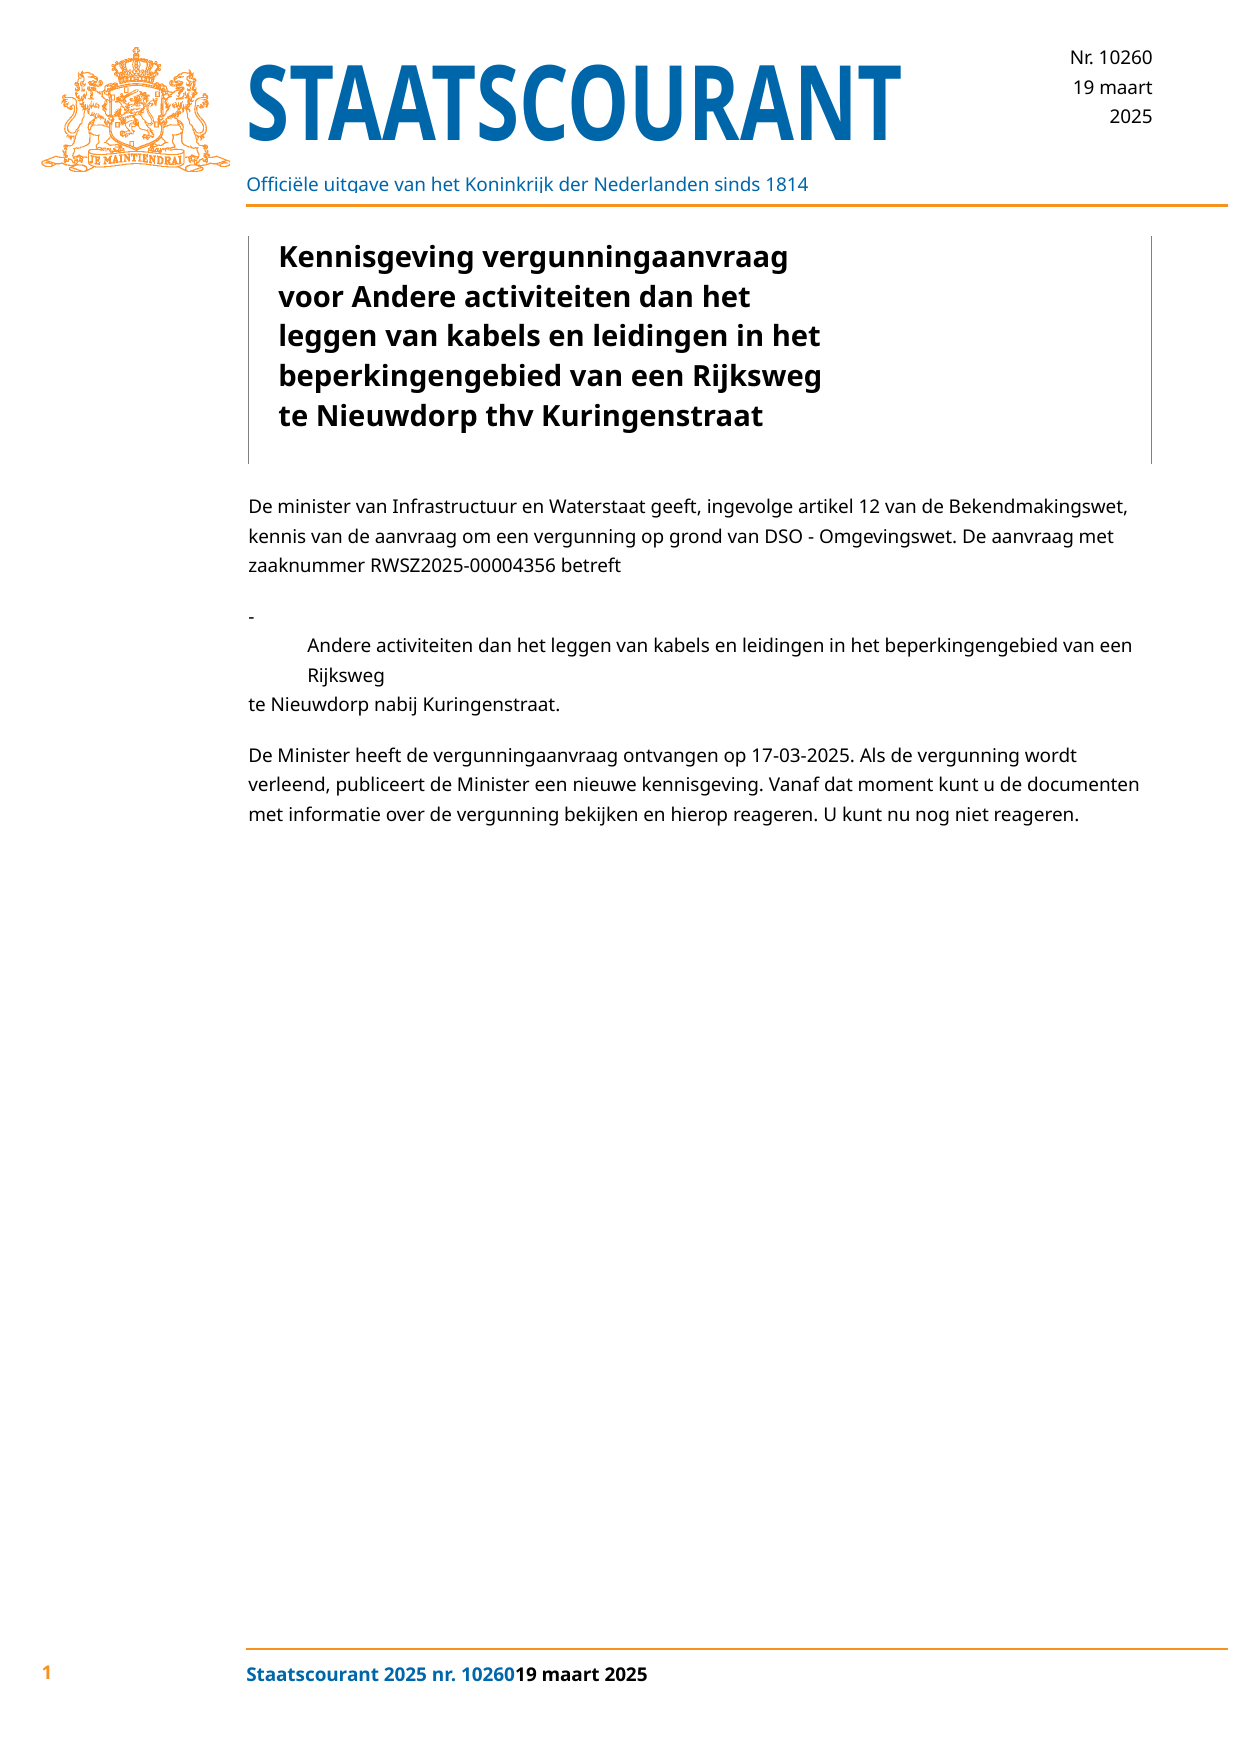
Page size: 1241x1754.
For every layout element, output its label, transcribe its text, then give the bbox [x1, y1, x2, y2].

picture [41, 47, 231, 172]
table_header [850, 236, 912, 413]
list Andere activiteiten dan het leggen van kabels en leidingen in het beperkingengebied van een Rijksweg [248, 632, 1152, 688]
table_header [850, 414, 1151, 464]
table_header Kennisgeving vergunningaanvraag voor Andere activiteiten dan het leggen van kabels en leidingen in het beperkingengebied van een Rijksweg te Nieuwdorp thv Kuringenstraat [249, 236, 850, 464]
text te Nieuwdorp nabij Kuringenstraat. [248, 692, 1152, 717]
table_header [1090, 236, 1151, 413]
picture [912, 236, 1090, 414]
text De minister van Infrastructuur en Waterstaat geeft, ingevolge artikel 12 van de Bekendmakingswet, kennis van de aanvraag om een vergunning op grond van DSO - Omgevingswet. De aanvraag met zaaknummer RWSZ2025-00004356 betreft [248, 493, 1152, 578]
text De Minister heeft de vergunningaanvraag ontvangen op 17-03-2025. Als de vergunning wordt verleend, publiceert de Minister een nieuwe kennisgeving. Vanaf dat moment kunt u de documenten met informatie over de vergunning bekijken en hierop reageren. U kunt nu nog niet reageren. [248, 742, 1152, 827]
